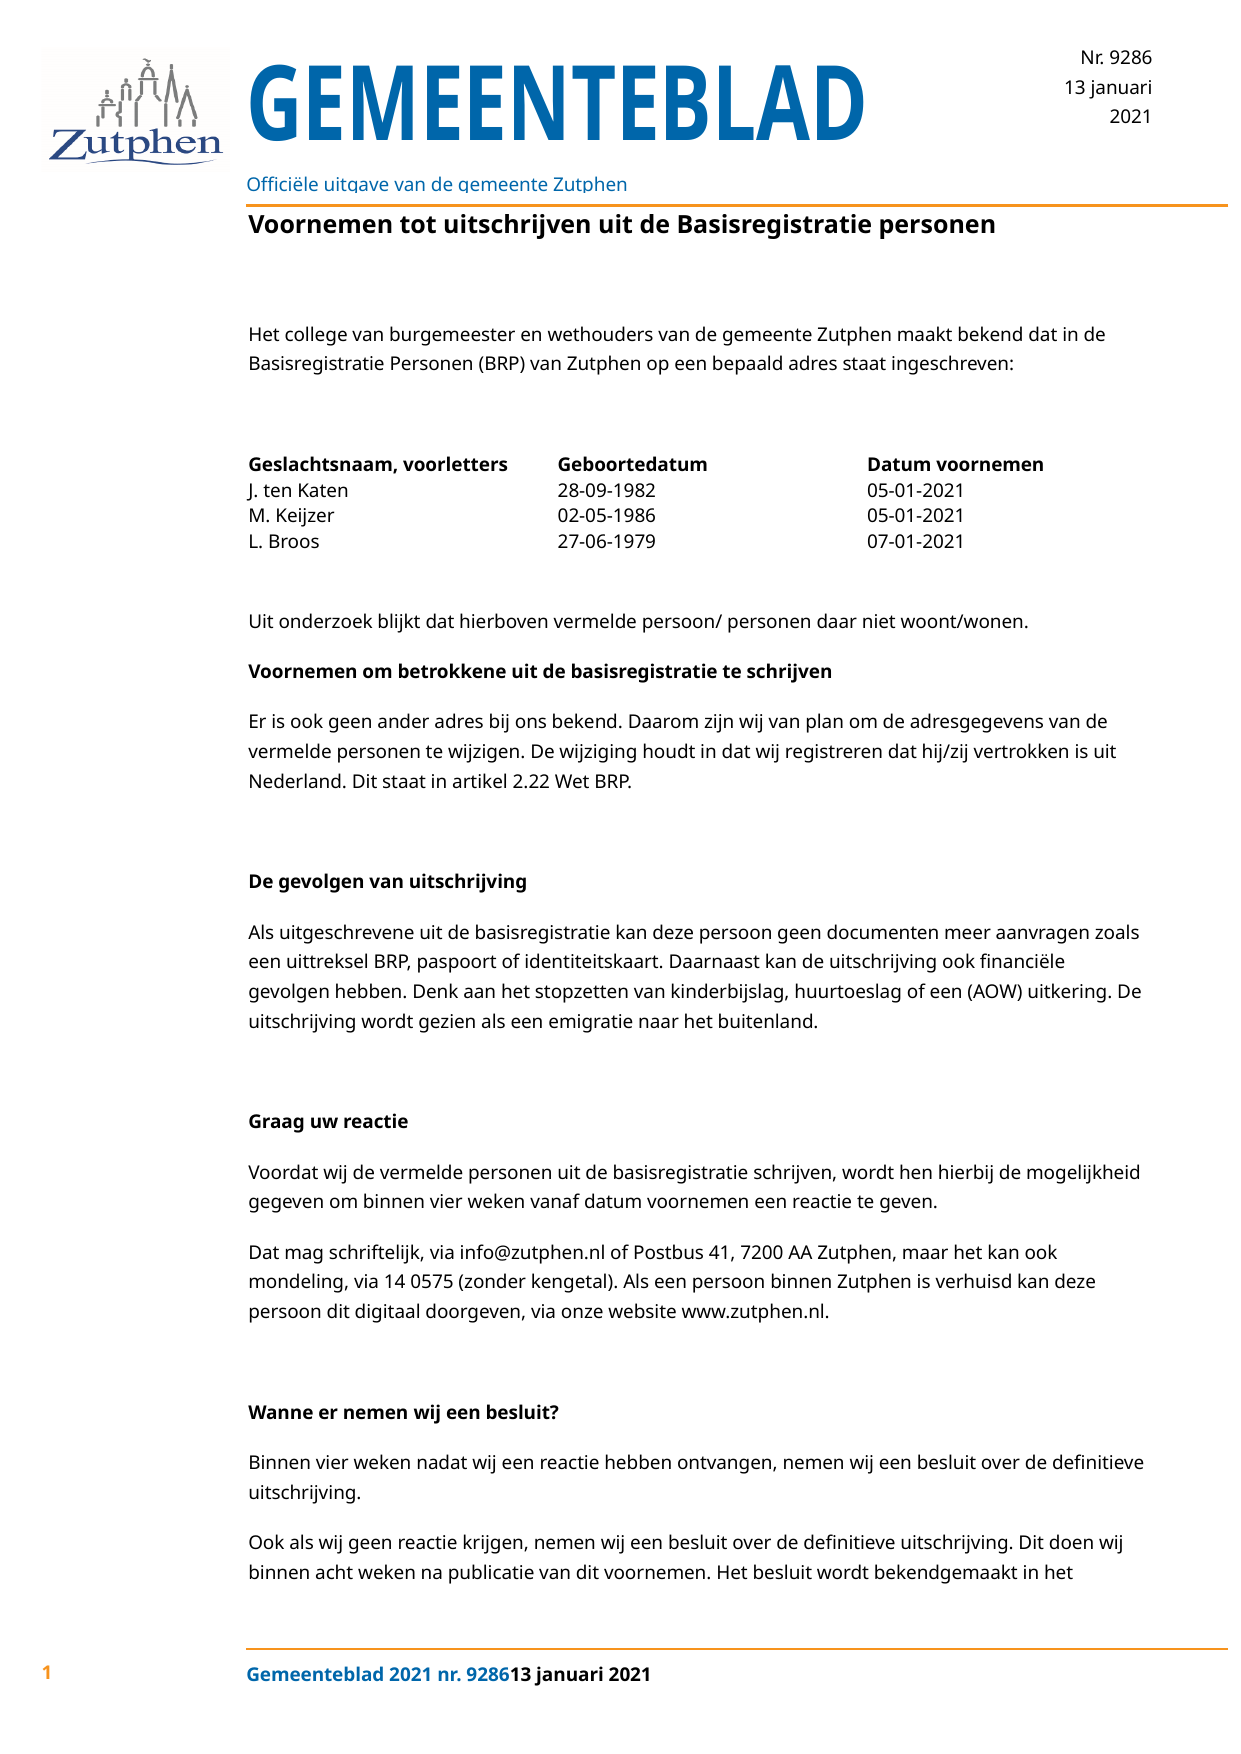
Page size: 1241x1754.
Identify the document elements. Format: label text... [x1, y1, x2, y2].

text Binnen vier weken nadat wij een reactie hebben ontvangen, nemen wij een besluit over de definitieve uitschrijving. [248, 1449, 1152, 1505]
table_cell 27-06-1979 [558, 529, 867, 554]
table_cell L. Broos [248, 529, 557, 554]
text Ook als wij geen reactie krijgen, nemen wij een besluit over de definitieve uitschrijving. Dit doen wij binnen acht weken na publicatie van dit voornemen. Het besluit wordt bekendgemaakt in het [248, 1529, 1152, 1585]
table_cell M. Keijzer [248, 503, 557, 528]
text Voornemen om betrokkene uit de basisregistratie te schrijven [248, 658, 1152, 684]
text Wanne er nemen wij een besluit? [248, 1399, 1152, 1425]
text Er is ook geen ander adres bij ons bekend. Daarom zijn wij van plan om de adresgegevens van de vermelde personen te wijzigen. De wijziging houdt in dat wij registreren dat hij/zij vertrokken is uit Nederland. Dit staat in artikel 2.22 Wet BRP. [248, 709, 1152, 793]
table_cell 07-01-2021 [867, 529, 1152, 554]
picture [41, 47, 231, 172]
table_cell 28-09-1982 [558, 477, 867, 503]
text Graag uw reactie [248, 1109, 1152, 1134]
text Als uitgeschrevene uit de basisregistratie kan deze persoon geen documenten meer aanvragen zoals een uittreksel BRP, paspoort of identiteitskaart. Daarnaast kan de uitschrijving ook financiële gevolgen hebben. Denk aan het stopzetten van kinderbijslag, huurtoeslag of een (AOW) uitkering. De uitschrijving wordt gezien als een emigratie naar het buitenland. [248, 919, 1152, 1033]
table_header Geboortedatum [558, 451, 867, 477]
text Voordat wij de vermelde personen uit de basisregistratie schrijven, wordt hen hierbij de mogelijkheid gegeven om binnen vier weken vanaf datum voornemen een reactie te geven. [248, 1159, 1152, 1214]
table_cell 05-01-2021 [867, 477, 1152, 503]
table_cell 02-05-1986 [558, 503, 867, 528]
table_header Geslachtsnaam, voorletters [248, 451, 557, 477]
table_cell J. ten Katen [248, 477, 557, 503]
table_cell 05-01-2021 [867, 503, 1152, 528]
text Voornemen tot uitschrijven uit de Basisregistratie personen [248, 207, 1152, 241]
text De gevolgen van uitschrijving [248, 869, 1152, 894]
text Het college van burgemeester en wethouders van de gemeente Zutphen maakt bekend dat in de Basisregistratie Personen (BRP) van Zutphen op een bepaald adres staat ingeschreven: [248, 321, 1152, 376]
table_header Datum voornemen [867, 451, 1152, 477]
text Uit onderzoek blijkt dat hierboven vermelde persoon/ personen daar niet woont/wonen. [248, 608, 1152, 633]
text Dat mag schriftelijk, via info@zutphen.nl of Postbus 41, 7200 AA Zutphen, maar het kan ook mondeling, via 14 0575 (zonder kengetal). Als een persoon binnen Zutphen is verhuisd kan deze persoon dit digitaal doorgeven, via onze website www.zutphen.nl. [248, 1239, 1152, 1324]
